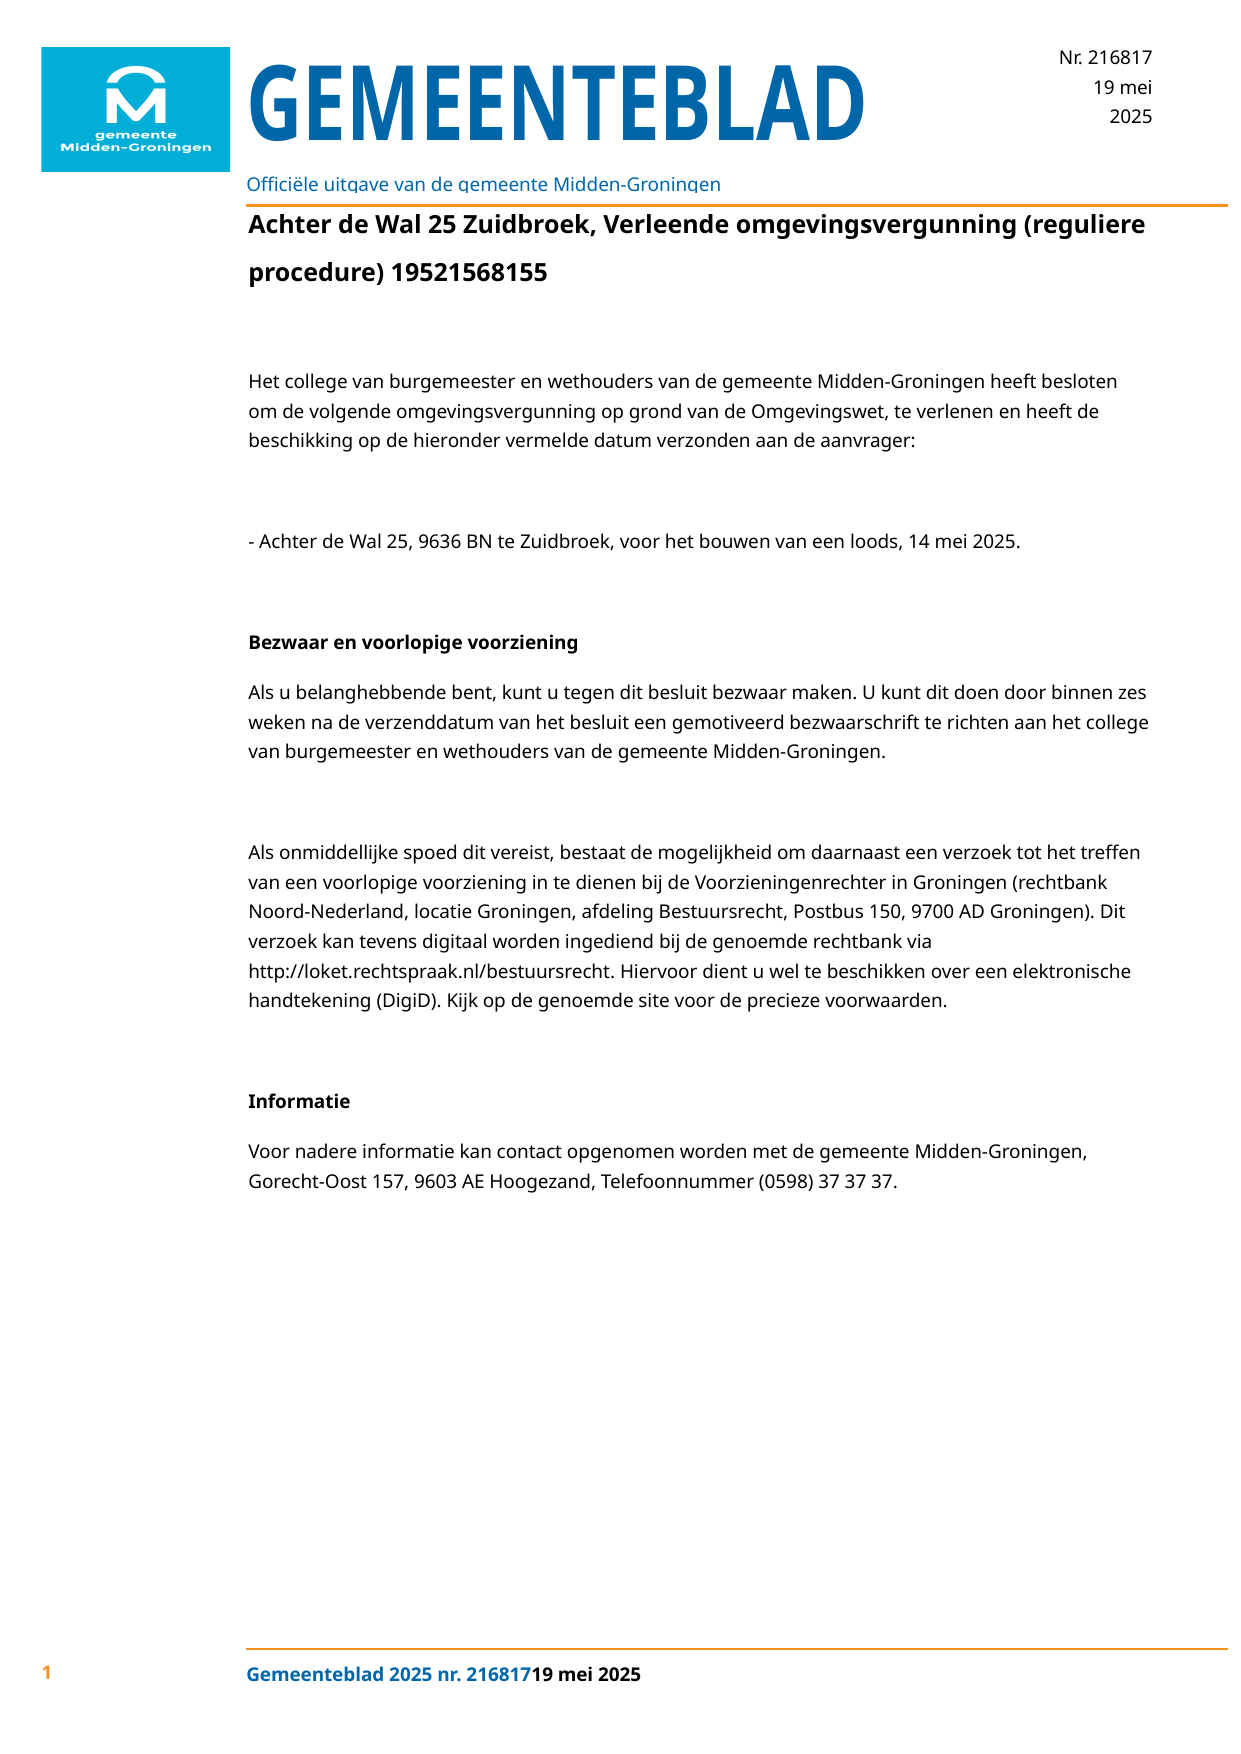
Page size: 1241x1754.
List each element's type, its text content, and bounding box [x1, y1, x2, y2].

text Het college van burgemeester en wethouders van de gemeente Midden-Groningen heeft besloten om de volgende omgevingsvergunning op grond van de Omgevingswet, te verlenen en heeft de beschikking op de hieronder vermelde datum verzonden aan de aanvrager: [248, 368, 1152, 453]
picture [184, 146, 190, 153]
text - Achter de Wal 25, 9636 BN te Zuidbroek, voor het bouwen van een loods, 14 mei 2025. [248, 528, 1152, 554]
text Als onmiddellijke spoed dit vereist, bestaat de mogelijkheid om daarnaast een verzoek tot het treffen van een voorlopige voorziening in te dienen bij de Voorzieningenrechter in Groningen (rechtbank Noord-Nederland, locatie Groningen, afdeling Bestuursrecht, Postbus 150, 9700 AD Groningen). Dit verzoek kan tevens digitaal worden ingediend bij de genoemde rechtbank via http://loket.rechtspraak.nl/bestuursrecht. Hiervoor dient u wel te beschikken over een elektronische handtekening (DigiD). Kijk op de genoemde site voor de precieze voorwaarden. [248, 839, 1152, 1013]
text Achter de Wal 25 Zuidbroek, Verleende omgevingsvergunning (reguliere procedure) 19521568155 [248, 207, 1152, 288]
text Informatie [248, 1088, 1152, 1114]
picture [108, 66, 164, 82]
text Bezwaar en voorlopige voorziening [248, 629, 1152, 655]
text Voor nadere informatie kan contact opgenomen worden met de gemeente Midden-Groningen, Gorecht-Oost 157, 9603 AE Hoogezand, Telefoonnummer (0598) 37 37 37. [248, 1139, 1152, 1194]
text Als u belanghebbende bent, kunt u tegen dit besluit bezwaar maken. U kunt dit doen door binnen zes weken na de verzenddatum van het besluit een gemotiveerd bezwaarschrift te richten aan het college van burgemeester en wethouders van de gemeente Midden-Groningen. [248, 679, 1152, 764]
picture [107, 89, 165, 122]
